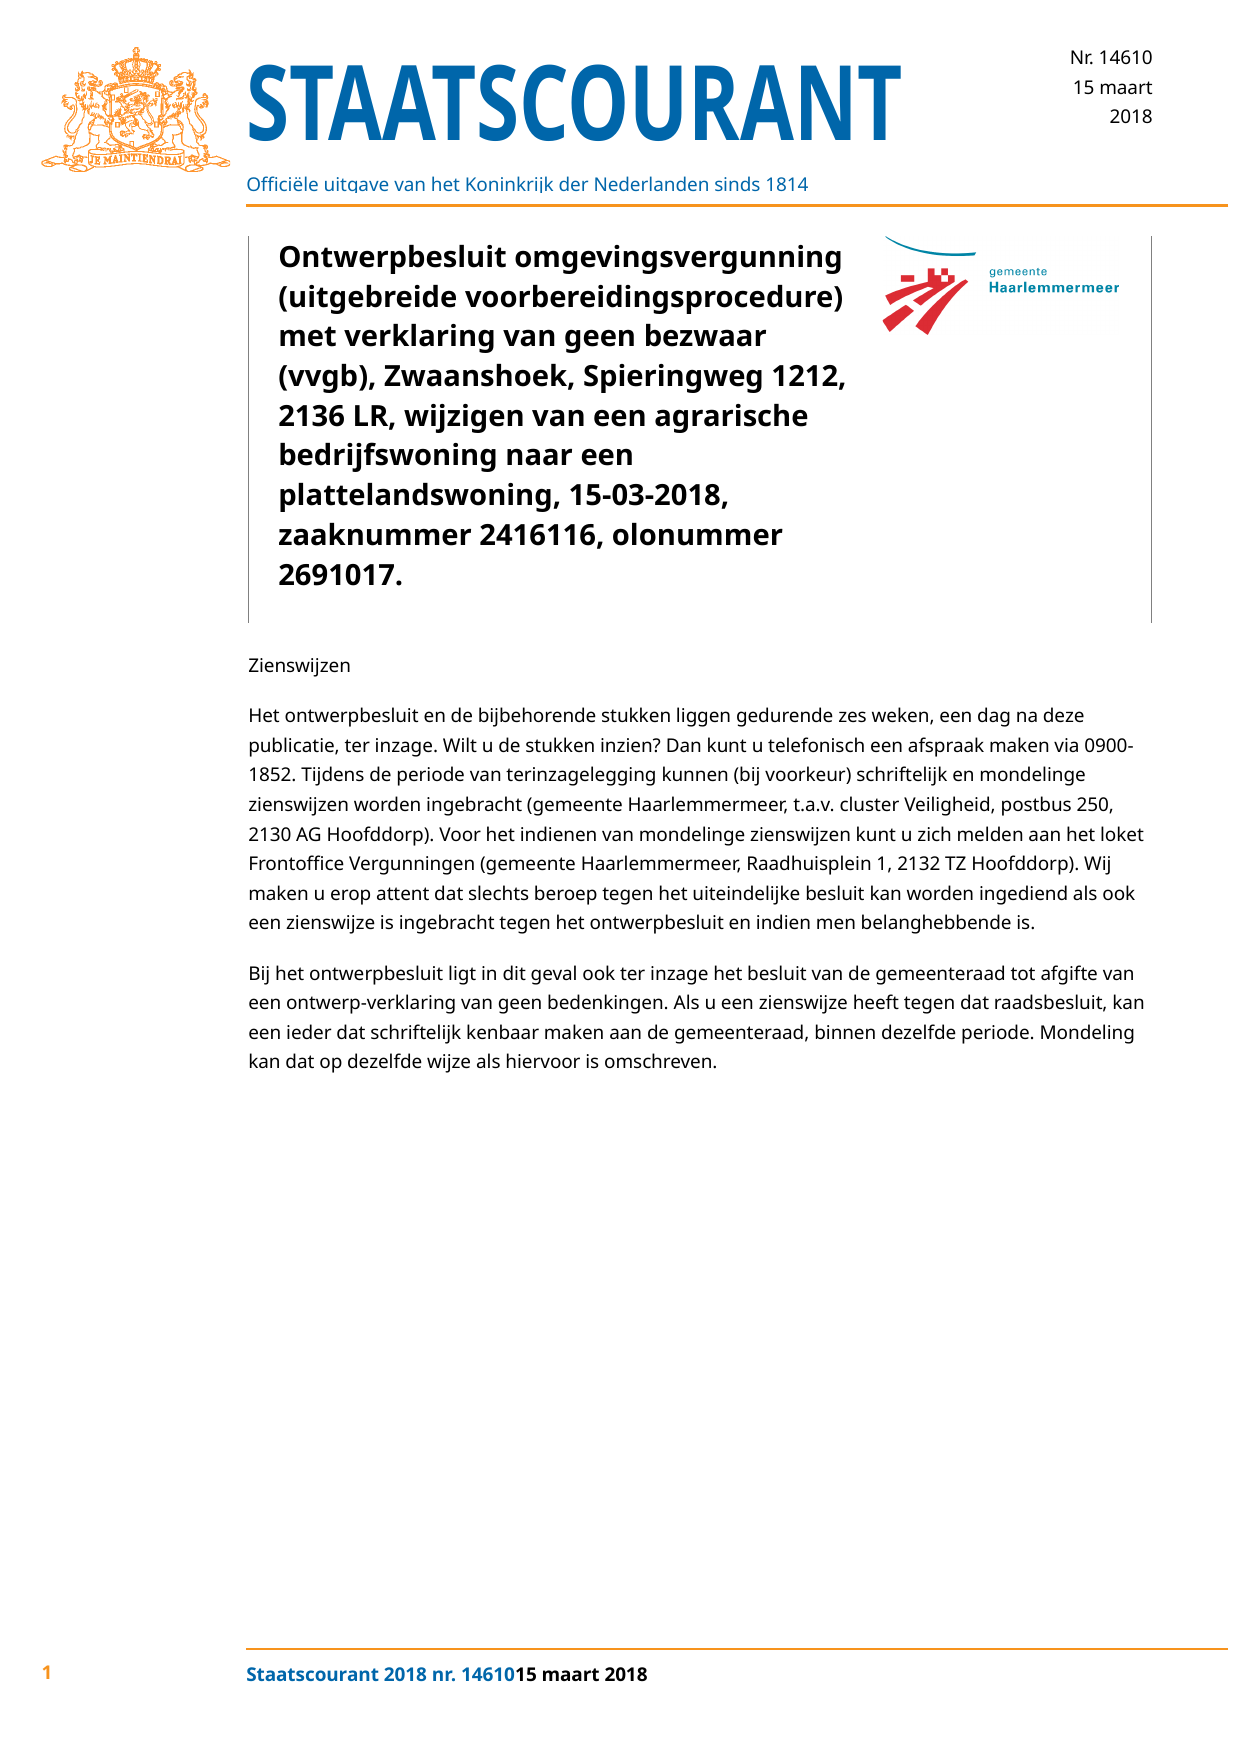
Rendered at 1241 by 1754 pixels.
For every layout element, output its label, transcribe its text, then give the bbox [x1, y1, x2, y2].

picture [41, 47, 231, 172]
text Bij het ontwerpbesluit ligt in dit geval ook ter inzage het besluit van de gemeenteraad tot afgifte van een ontwerp-verklaring van geen bedenkingen. Als u een zienswijze heeft tegen dat raadsbesluit, kan een ieder dat schriftelijk kenbaar maken aan de gemeenteraad, binnen dezelfde periode. Mondeling kan dat op dezelfde wijze als hiervoor is omschreven. [248, 960, 1152, 1074]
text Zienswijzen [248, 652, 1152, 678]
table_header [850, 236, 1151, 623]
picture [882, 236, 1119, 335]
table_header Ontwerpbesluit omgevingsvergunning (uitgebreide voorbereidingsprocedure) met verklaring van geen bezwaar (vvgb), Zwaanshoek, Spieringweg 1212, 2136 LR, wijzigen van een agrarische bedrijfswoning naar een plattelandswoning, 15-03-2018, zaaknummer 2416116, olonummer 2691017. [249, 236, 850, 623]
text Het ontwerpbesluit en de bijbehorende stukken liggen gedurende zes weken, een dag na deze publicatie, ter inzage. Wilt u de stukken inzien? Dan kunt u telefonisch een afspraak maken via 0900-1852. Tijdens de periode van terinzagelegging kunnen (bij voorkeur) schriftelijk en mondelinge zienswijzen worden ingebracht (gemeente Haarlemmermeer, t.a.v. cluster Veiligheid, postbus 250, 2130 AG Hoofddorp). Voor het indienen van mondelinge zienswijzen kunt u zich melden aan het loket Frontoffice Vergunningen (gemeente Haarlemmermeer, Raadhuisplein 1, 2132 TZ Hoofddorp). Wij maken u erop attent dat slechts beroep tegen het uiteindelijke besluit kan worden ingediend als ook een zienswijze is ingebracht tegen het ontwerpbesluit en indien men belanghebbende is. [248, 702, 1152, 935]
